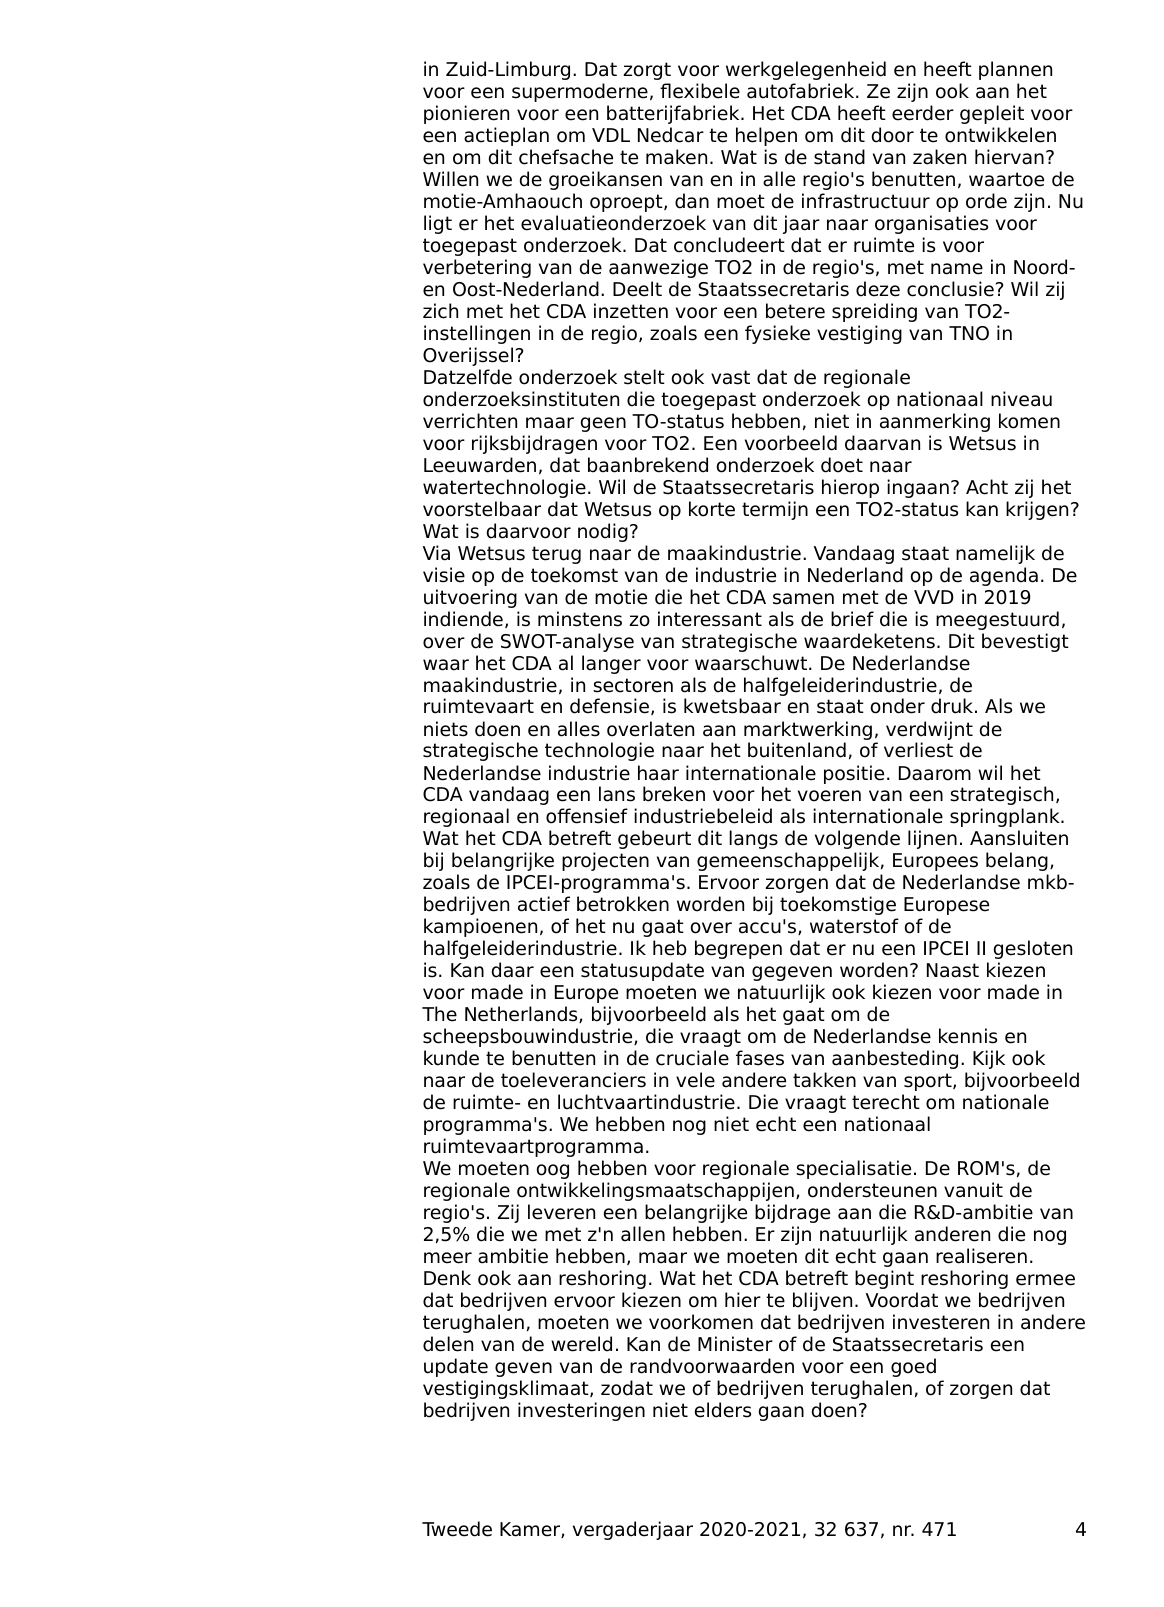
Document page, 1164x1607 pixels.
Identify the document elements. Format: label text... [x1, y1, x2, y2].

text Willen we de groeikansen van en in alle regio's benutten, waartoe de motie-Amhaouch oproept, dan moet de infrastructuur op orde zijn. Nu ligt er het evaluatieonderzoek van dit jaar naar organisaties voor toegepast onderzoek. Dat concludeert dat er ruimte is voor verbetering van de aanwezige TO2 in de regio's, met name in Noord- en Oost-Nederland. Deelt de Staatssecretaris deze conclusie? Wil zij zich met het CDA inzetten voor een betere spreiding van TO2-instellingen in de regio, zoals een fysieke vestiging van TNO in Overijssel? [422, 169, 1087, 367]
text Via Wetsus terug naar de maakindustrie. Vandaag staat namelijk de visie op de toekomst van de industrie in Nederland op de agenda. De uitvoering van de motie die het CDA samen met de VVD in 2019 indiende, is minstens zo interessant als de brief die is meegestuurd, over de SWOT-analyse van strategische waardeketens. Dit bevestigt waar het CDA al langer voor waarschuwt. De Nederlandse maakindustrie, in sectoren als de halfgeleiderindustrie, de ruimtevaart en defensie, is kwetsbaar en staat onder druk. Als we niets doen en alles overlaten aan marktwerking, verdwijnt de strategische technologie naar het buitenland, of verliest de Nederlandse industrie haar internationale positie. Daarom wil het CDA vandaag een lans breken voor het voeren van een strategisch, regionaal en offensief industriebeleid als internationale springplank. [422, 543, 1087, 828]
text We moeten oog hebben voor regionale specialisatie. De ROM's, de regionale ontwikkelingsmaatschappijen, ondersteunen vanuit de regio's. Zij leveren een belangrijke bijdrage aan die R&D-ambitie van 2,5% die we met z'n allen hebben. Er zijn natuurlijk anderen die nog meer ambitie hebben, maar we moeten dit echt gaan realiseren. Denk ook aan reshoring. Wat het CDA betreft begint reshoring ermee dat bedrijven ervoor kiezen om hier te blijven. Voordat we bedrijven terughalen, moeten we voorkomen dat bedrijven investeren in andere delen van de wereld. Kan de Minister of de Staatssecretaris een update geven van de randvoorwaarden voor een goed vestigingsklimaat, zodat we of bedrijven terughalen, of zorgen dat bedrijven investeringen niet elders gaan doen? [422, 1158, 1087, 1422]
text Wat het CDA betreft gebeurt dit langs de volgende lijnen. Aansluiten bij belangrijke projecten van gemeenschappelijk, Europees belang, zoals de IPCEI-programma's. Ervoor zorgen dat de Nederlandse mkb-bedrijven actief betrokken worden bij toekomstige Europese kampioenen, of het nu gaat over accu's, waterstof of de halfgeleiderindustrie. Ik heb begrepen dat er nu een IPCEI II gesloten is. Kan daar een statusupdate van gegeven worden? Naast kiezen voor made in Europe moeten we natuurlijk ook kiezen voor made in The Netherlands, bijvoorbeeld als het gaat om de scheepsbouwindustrie, die vraagt om de Nederlandse kennis en kunde te benutten in de cruciale fases van aanbesteding. Kijk ook naar de toeleveranciers in vele andere takken van sport, bijvoorbeeld de ruimte- en luchtvaartindustrie. Die vraagt terecht om nationale programma's. We hebben nog niet echt een nationaal ruimtevaartprogramma. [422, 828, 1087, 1158]
text Datzelfde onderzoek stelt ook vast dat de regionale onderzoeksinstituten die toegepast onderzoek op nationaal niveau verrichten maar geen TO-status hebben, niet in aanmerking komen voor rijksbijdragen voor TO2. Een voorbeeld daarvan is Wetsus in Leeuwarden, dat baanbrekend onderzoek doet naar watertechnologie. Wil de Staatssecretaris hierop ingaan? Acht zij het voorstelbaar dat Wetsus op korte termijn een TO2-status kan krijgen? Wat is daarvoor nodig? [422, 367, 1087, 543]
text in Zuid-Limburg. Dat zorgt voor werkgelegenheid en heeft plannen voor een supermoderne, flexibele autofabriek. Ze zijn ook aan het pionieren voor een batterijfabriek. Het CDA heeft eerder gepleit voor een actieplan om VDL Nedcar te helpen om dit door te ontwikkelen en om dit chefsache te maken. Wat is de stand van zaken hiervan? [422, 59, 1087, 169]
